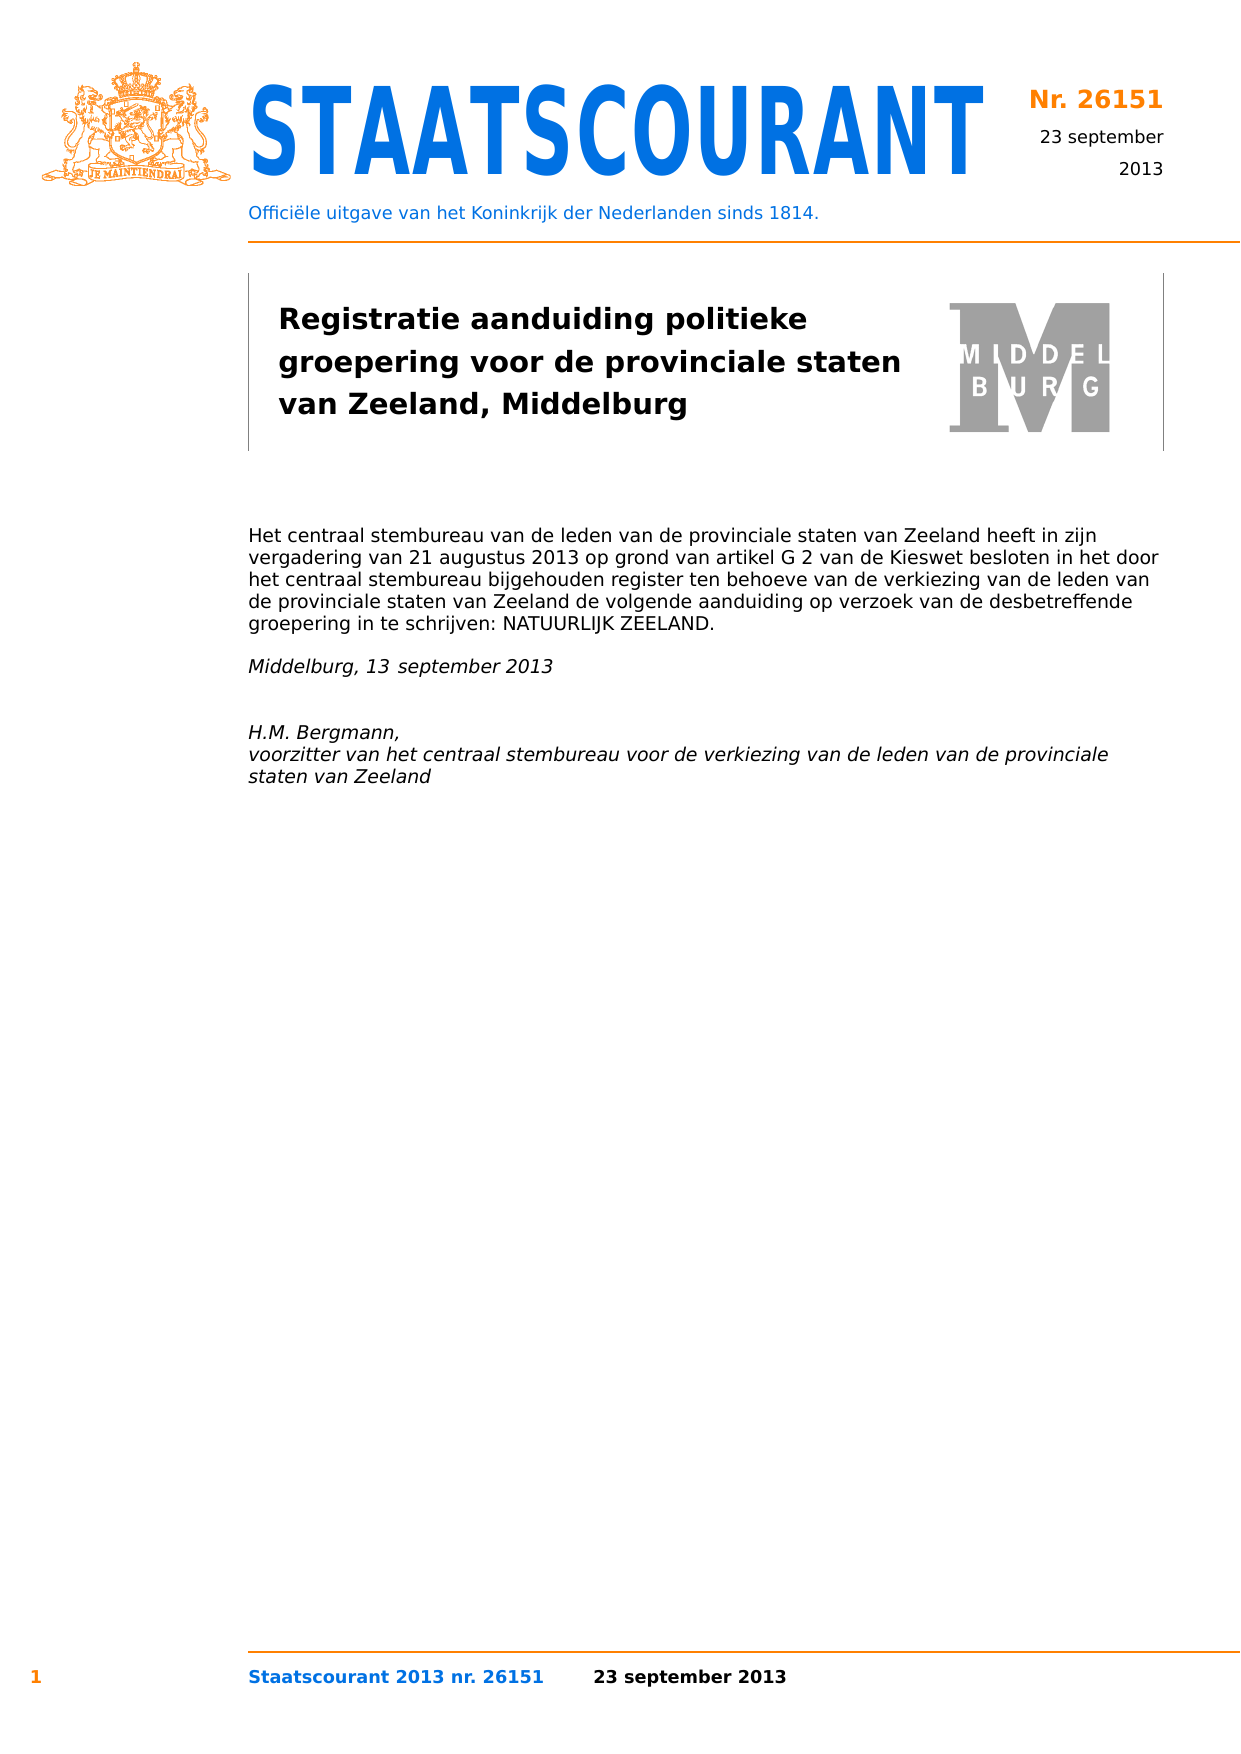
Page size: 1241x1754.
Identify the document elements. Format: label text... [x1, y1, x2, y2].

table_header [25, 62, 248, 241]
picture [932, 302, 1134, 433]
text H.M. Bergmann, voorzitter van het centraal stembureau voor de verkiezing van de leden van de provinciale staten van Zeeland [248, 700, 1163, 788]
text Middelburg, 13 september 2013 [248, 656, 1163, 678]
table_cell Officiële uitgave van het Koninkrijk der Nederlanden sinds 1814. [248, 203, 1240, 241]
table_header STAATSCOURANT [248, 62, 998, 203]
subtitle Registratie aanduiding politieke groepering voor de provinciale staten van Zeeland, Middelburg [249, 273, 1163, 451]
text Het centraal stembureau van de leden van de provinciale staten van Zeeland heeft in zijn vergadering van 21 augustus 2013 op grond van artikel G 2 van de Kieswet besloten in het door het centraal stembureau bijgehouden register ten behoeve van de verkiezing van de leden van de provinciale staten van Zeeland de volgende aanduiding op verzoek van de desbetreffende groepering in te schrijven: NATUURLIJK ZEELAND. [248, 525, 1163, 634]
picture [41, 62, 231, 186]
table_header Nr. 26151 [998, 62, 1240, 121]
table_cell 2013 [998, 153, 1240, 203]
table_cell 23 september [998, 121, 1240, 153]
